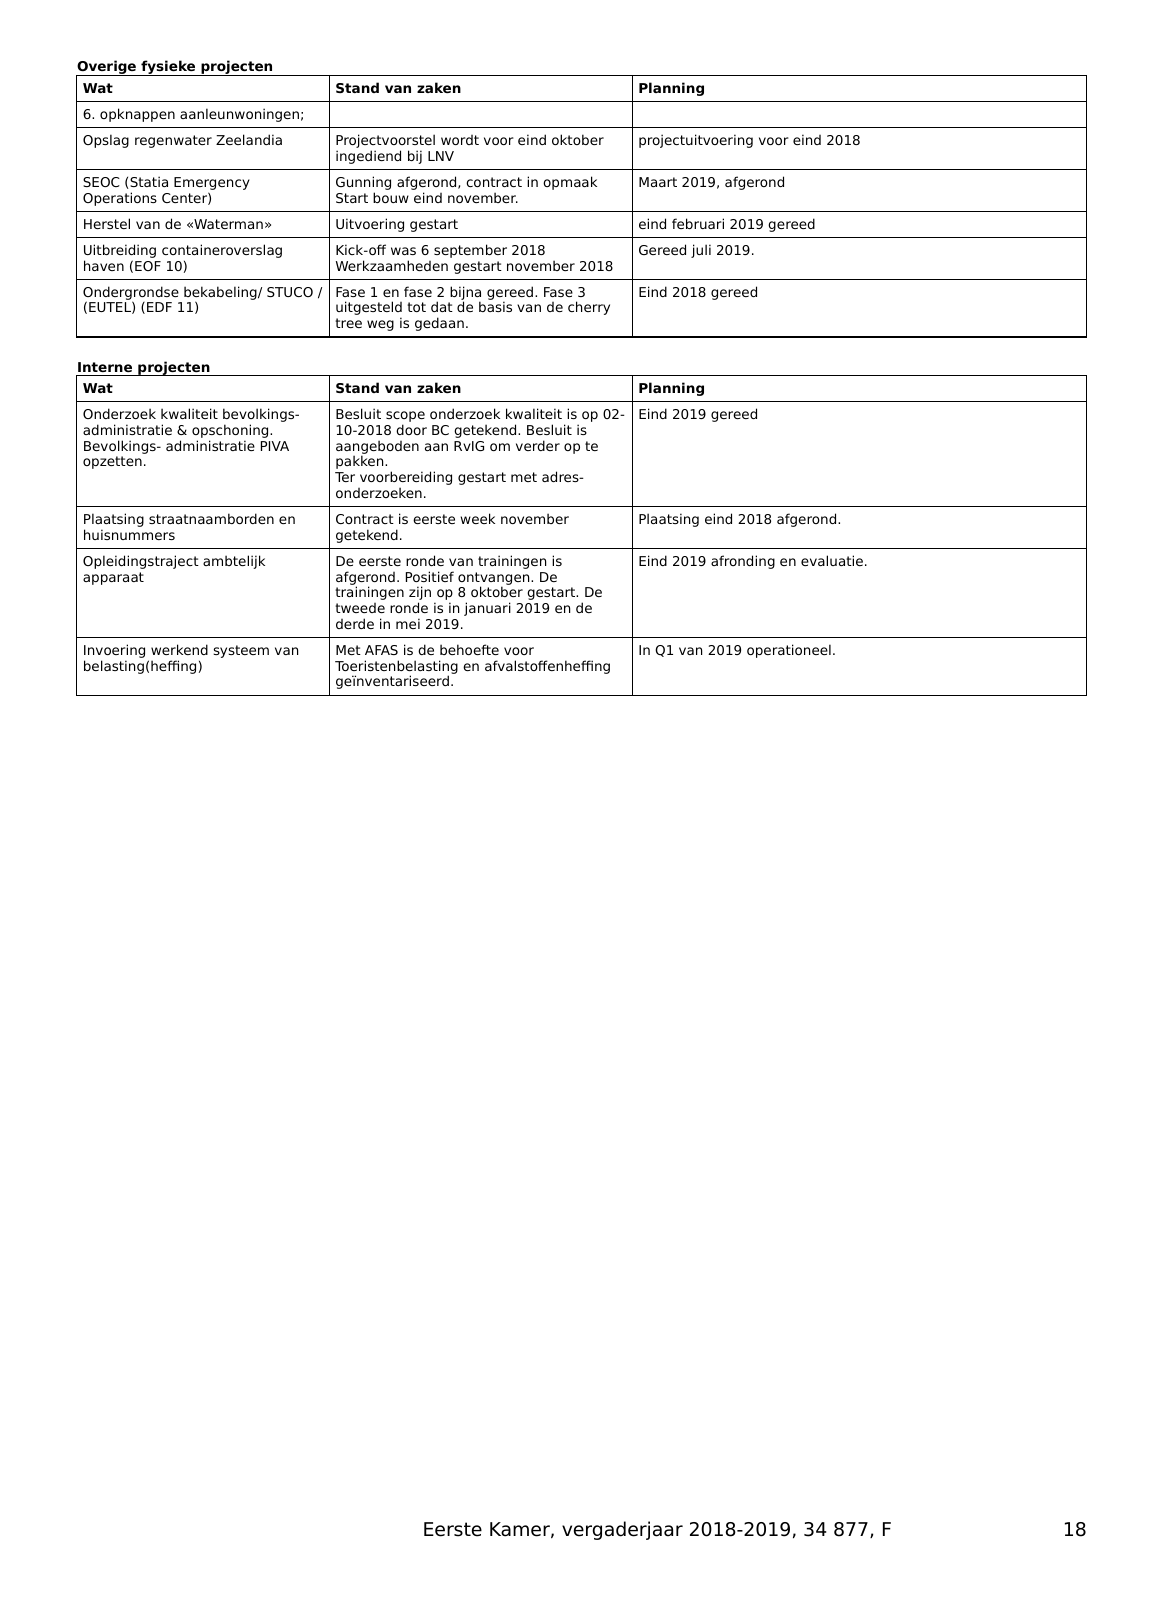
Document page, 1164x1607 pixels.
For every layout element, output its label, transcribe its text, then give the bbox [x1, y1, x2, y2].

table_cell Eind 2019 gereed [633, 402, 1086, 506]
table_cell Opleidingstraject ambtelijk apparaat [77, 549, 329, 637]
table_cell De eerste ronde van trainingen is afgerond. Positief ontvangen. De trainingen zijn op 8 oktober gestart. De tweede ronde is in januari 2019 en de derde in mei 2019. [330, 549, 632, 637]
table_cell Besluit scope onderzoek kwaliteit is op 02-10-2018 door BC getekend. Besluit is aangeboden aan RvIG om verder op te pakken. Ter voorbereiding gestart met adres-onderzoeken. [330, 402, 632, 506]
table_cell eind februari 2019 gereed [633, 212, 1086, 237]
table_cell Wat [77, 376, 329, 401]
table_cell Kick-off was 6 september 2018 Werkzaamheden gestart november 2018 [330, 238, 632, 279]
table_cell Stand van zaken [330, 76, 632, 101]
table_cell Maart 2019, afgerond [633, 170, 1086, 211]
table_cell [330, 102, 632, 127]
table_cell Herstel van de «Waterman» [77, 212, 329, 237]
table_cell Plaatsing eind 2018 afgerond. [633, 507, 1086, 548]
table_header Interne projecten [77, 359, 1087, 375]
table_cell Fase 1 en fase 2 bijna gereed. Fase 3 uitgesteld tot dat de basis van de cherry tree weg is gedaan. [330, 280, 632, 336]
table_cell Eind 2019 afronding en evaluatie. [633, 549, 1086, 637]
table_cell [633, 102, 1086, 127]
table_cell Plaatsing straatnaamborden en huisnummers [77, 507, 329, 548]
table_cell Uitbreiding containeroverslag haven (EOF 10) [77, 238, 329, 279]
table_cell Planning [633, 76, 1086, 101]
table_cell projectuitvoering voor eind 2018 [633, 128, 1086, 169]
table_cell Gunning afgerond, contract in opmaak Start bouw eind november. [330, 170, 632, 211]
table_cell 6. opknappen aanleunwoningen; [77, 102, 329, 127]
table_cell Eind 2018 gereed [633, 280, 1086, 336]
table_cell Stand van zaken [330, 376, 632, 401]
table_cell Planning [633, 376, 1086, 401]
table_cell Invoering werkend systeem van belasting(heffing) [77, 638, 329, 694]
table_cell Ondergrondse bekabeling/ STUCO / (EUTEL) (EDF 11) [77, 280, 329, 336]
table_cell Wat [77, 76, 329, 101]
table_cell In Q1 van 2019 operationeel. [633, 638, 1086, 694]
table_cell Gereed juli 2019. [633, 238, 1086, 279]
table_header Overige fysieke projecten [77, 59, 1087, 75]
table_cell Uitvoering gestart [330, 212, 632, 237]
table_cell Met AFAS is de behoefte voor Toeristenbelasting en afvalstoffenheffing geïnventariseerd. [330, 638, 632, 694]
table_cell Projectvoorstel wordt voor eind oktober ingediend bij LNV [330, 128, 632, 169]
table_cell SEOC (Statia Emergency Operations Center) [77, 170, 329, 211]
table_cell Contract is eerste week november getekend. [330, 507, 632, 548]
table_cell Opslag regenwater Zeelandia [77, 128, 329, 169]
table_cell Onderzoek kwaliteit bevolkings- administratie & opschoning. Bevolkings- administratie PIVA opzetten. [77, 402, 329, 506]
